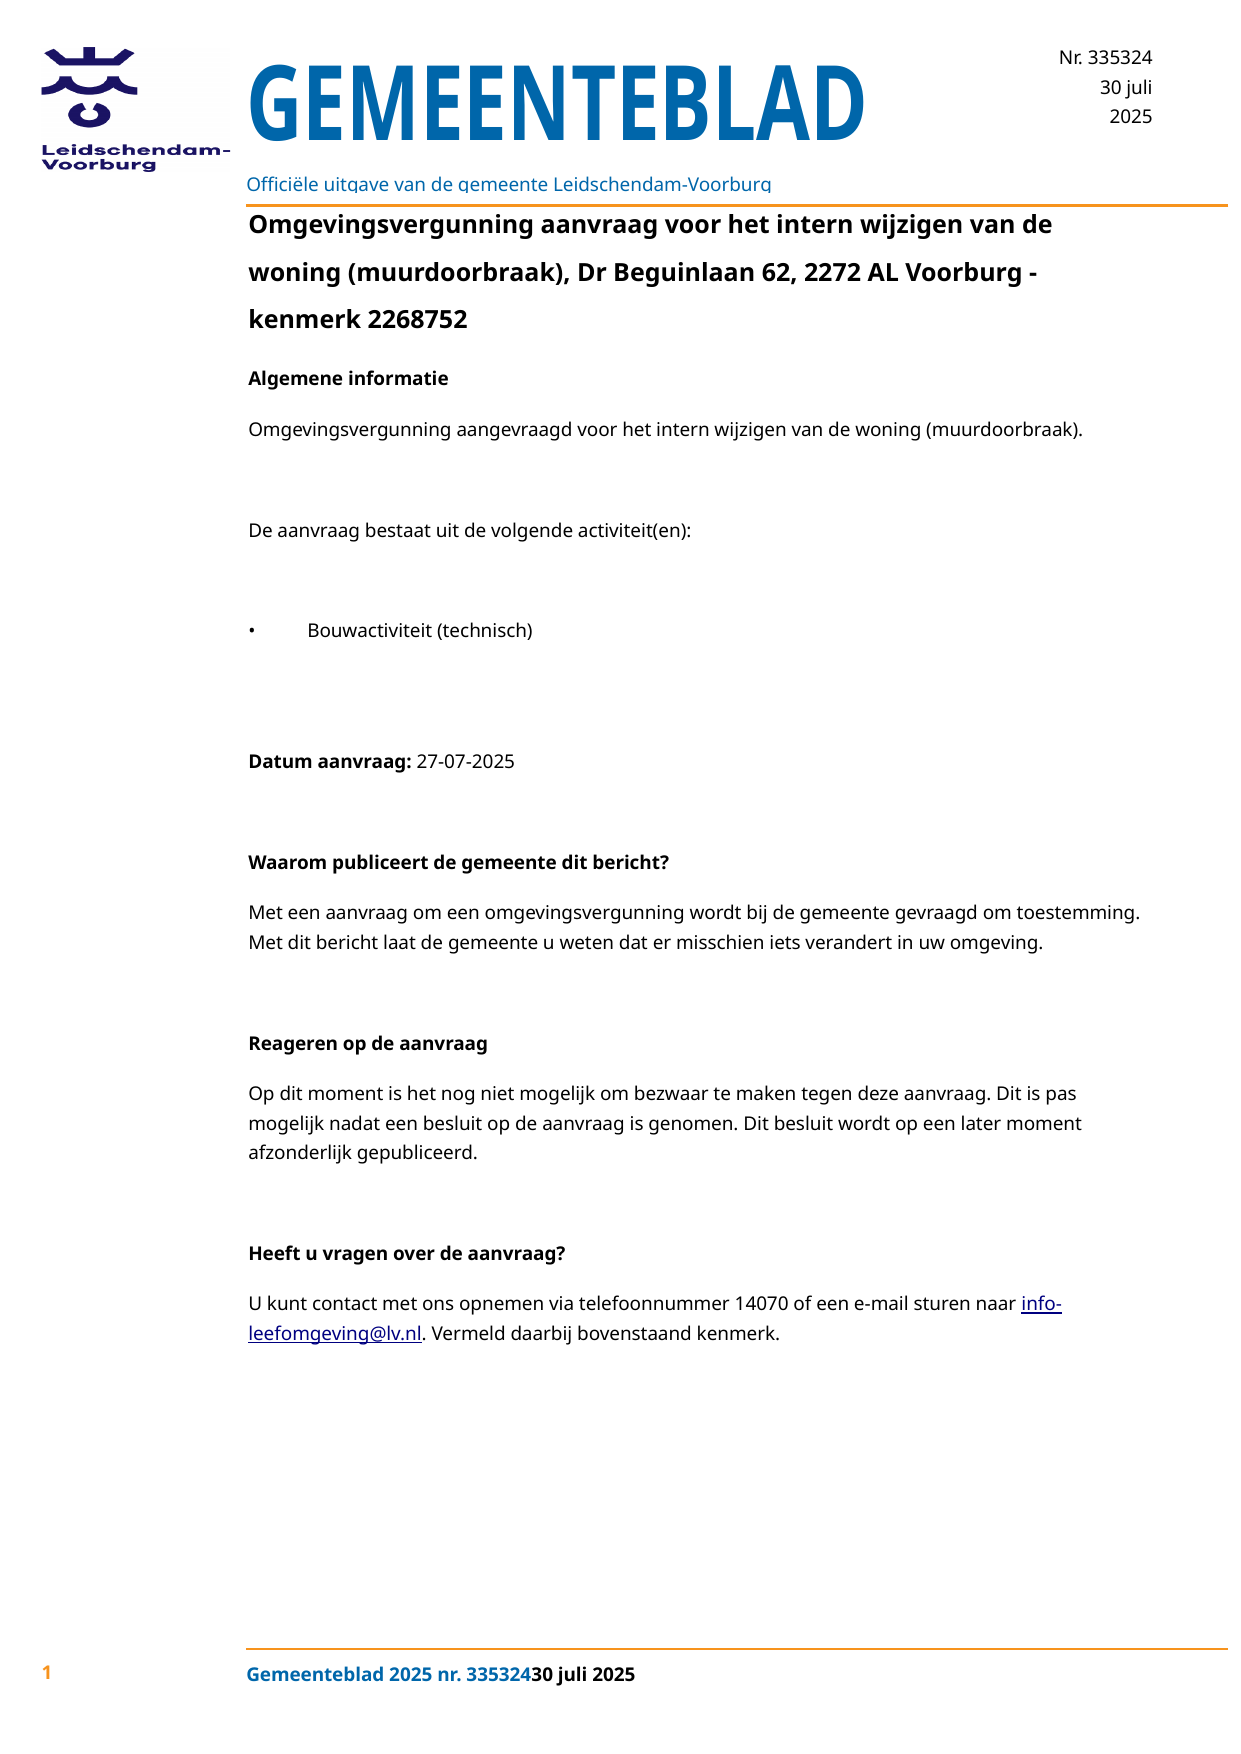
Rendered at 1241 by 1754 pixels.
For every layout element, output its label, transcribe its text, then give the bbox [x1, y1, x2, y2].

text Reageren op de aanvraag [248, 1030, 1152, 1055]
picture [41, 47, 231, 172]
text Omgevingsvergunning aangevraagd voor het intern wijzigen van de woning (muurdoorbraak). [248, 416, 1152, 442]
text U kunt contact met ons opnemen via telefoonnummer 14070 of een e-mail sturen naar info-leefomgeving@lv.nl. Vermeld daarbij bovenstaand kenmerk. [248, 1291, 1152, 1346]
text Op dit moment is het nog niet mogelijk om bezwaar te maken tegen deze aanvraag. Dit is pas mogelijk nadat een besluit op de aanvraag is genomen. Dit besluit wordt op een later moment afzonderlijk gepubliceerd. [248, 1080, 1152, 1165]
text Datum aanvraag: 27-07-2025 [248, 748, 1152, 774]
list Bouwactiviteit (technisch) [248, 618, 1152, 643]
text Met een aanvraag om een omgevingsvergunning wordt bij de gemeente gevraagd om toestemming. Met dit bericht laat de gemeente u weten dat er misschien iets verandert in uw omgeving. [248, 899, 1152, 954]
text Omgevingsvergunning aanvraag voor het intern wijzigen van de woning (muurdoorbraak), Dr Beguinlaan 62, 2272 AL Voorburg - kenmerk 2268752 [248, 207, 1152, 336]
text Waarom publiceert de gemeente dit bericht? [248, 849, 1152, 874]
text Heeft u vragen over de aanvraag? [248, 1240, 1152, 1266]
text Algemene informatie [248, 366, 1152, 391]
text De aanvraag bestaat uit de volgende activiteit(en): [248, 517, 1152, 542]
